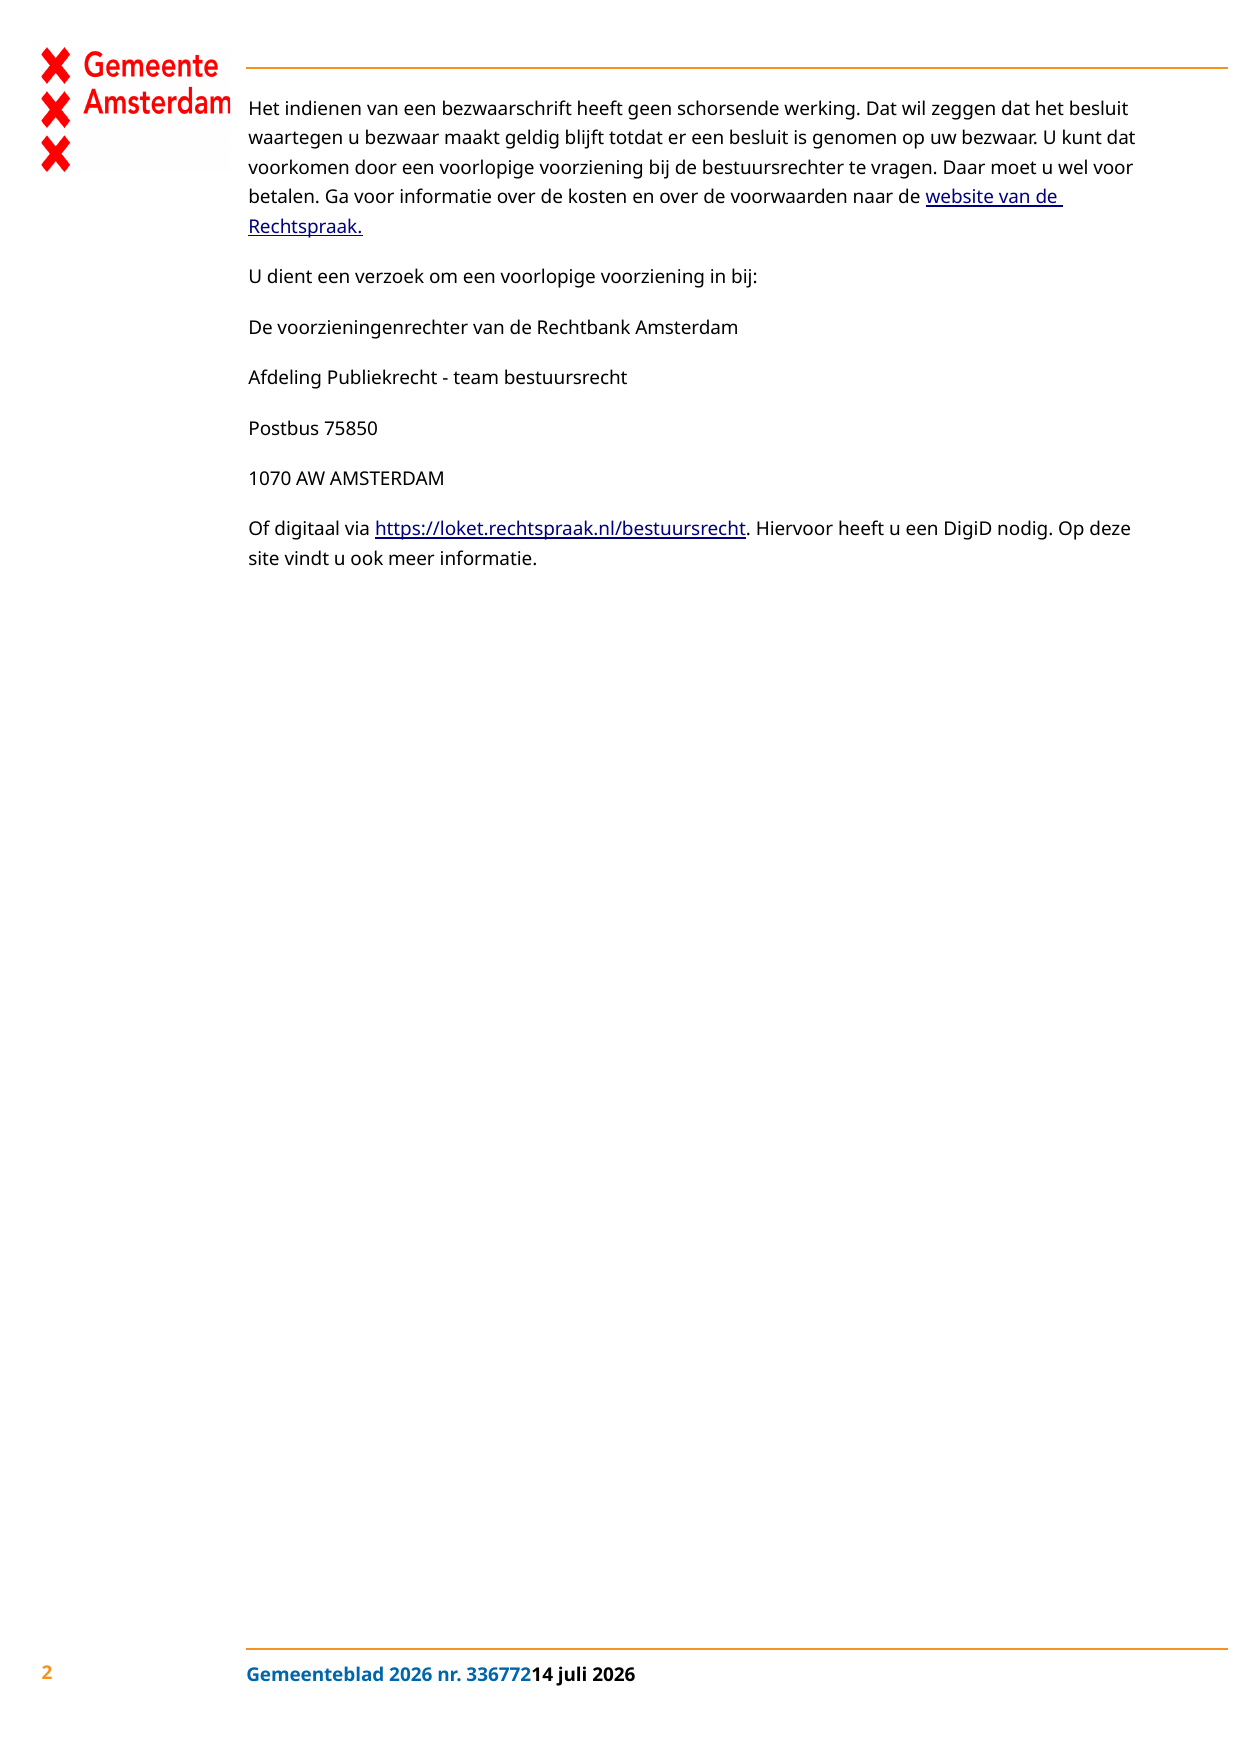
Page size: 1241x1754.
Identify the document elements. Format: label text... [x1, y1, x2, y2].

text U dient een verzoek om een voorlopige voorziening in bij: [248, 263, 1152, 289]
text De voorzieningenrechter van de Rechtbank Amsterdam [248, 314, 1152, 340]
text Of digitaal via https://loket.rechtspraak.nl/bestuursrecht. Hiervoor heeft u een DigiD nodig. Op deze site vindt u ook meer informatie. [248, 516, 1152, 571]
text Postbus 75850 [248, 415, 1152, 441]
text 1070 AW AMSTERDAM [248, 465, 1152, 491]
text Afdeling Publiekrecht - team bestuursrecht [248, 364, 1152, 390]
text Het indienen van een bezwaarschrift heeft geen schorsende werking. Dat wil zeggen dat het besluit waartegen u bezwaar maakt geldig blijft totdat er een besluit is genomen op uw bezwaar. U kunt dat voorkomen door een voorlopige voorziening bij de bestuursrechter te vragen. Daar moet u wel voor betalen. Ga voor informatie over de kosten en over de voorwaarden naar de website van de Rechtspraak. [248, 95, 1152, 239]
picture [41, 47, 231, 172]
